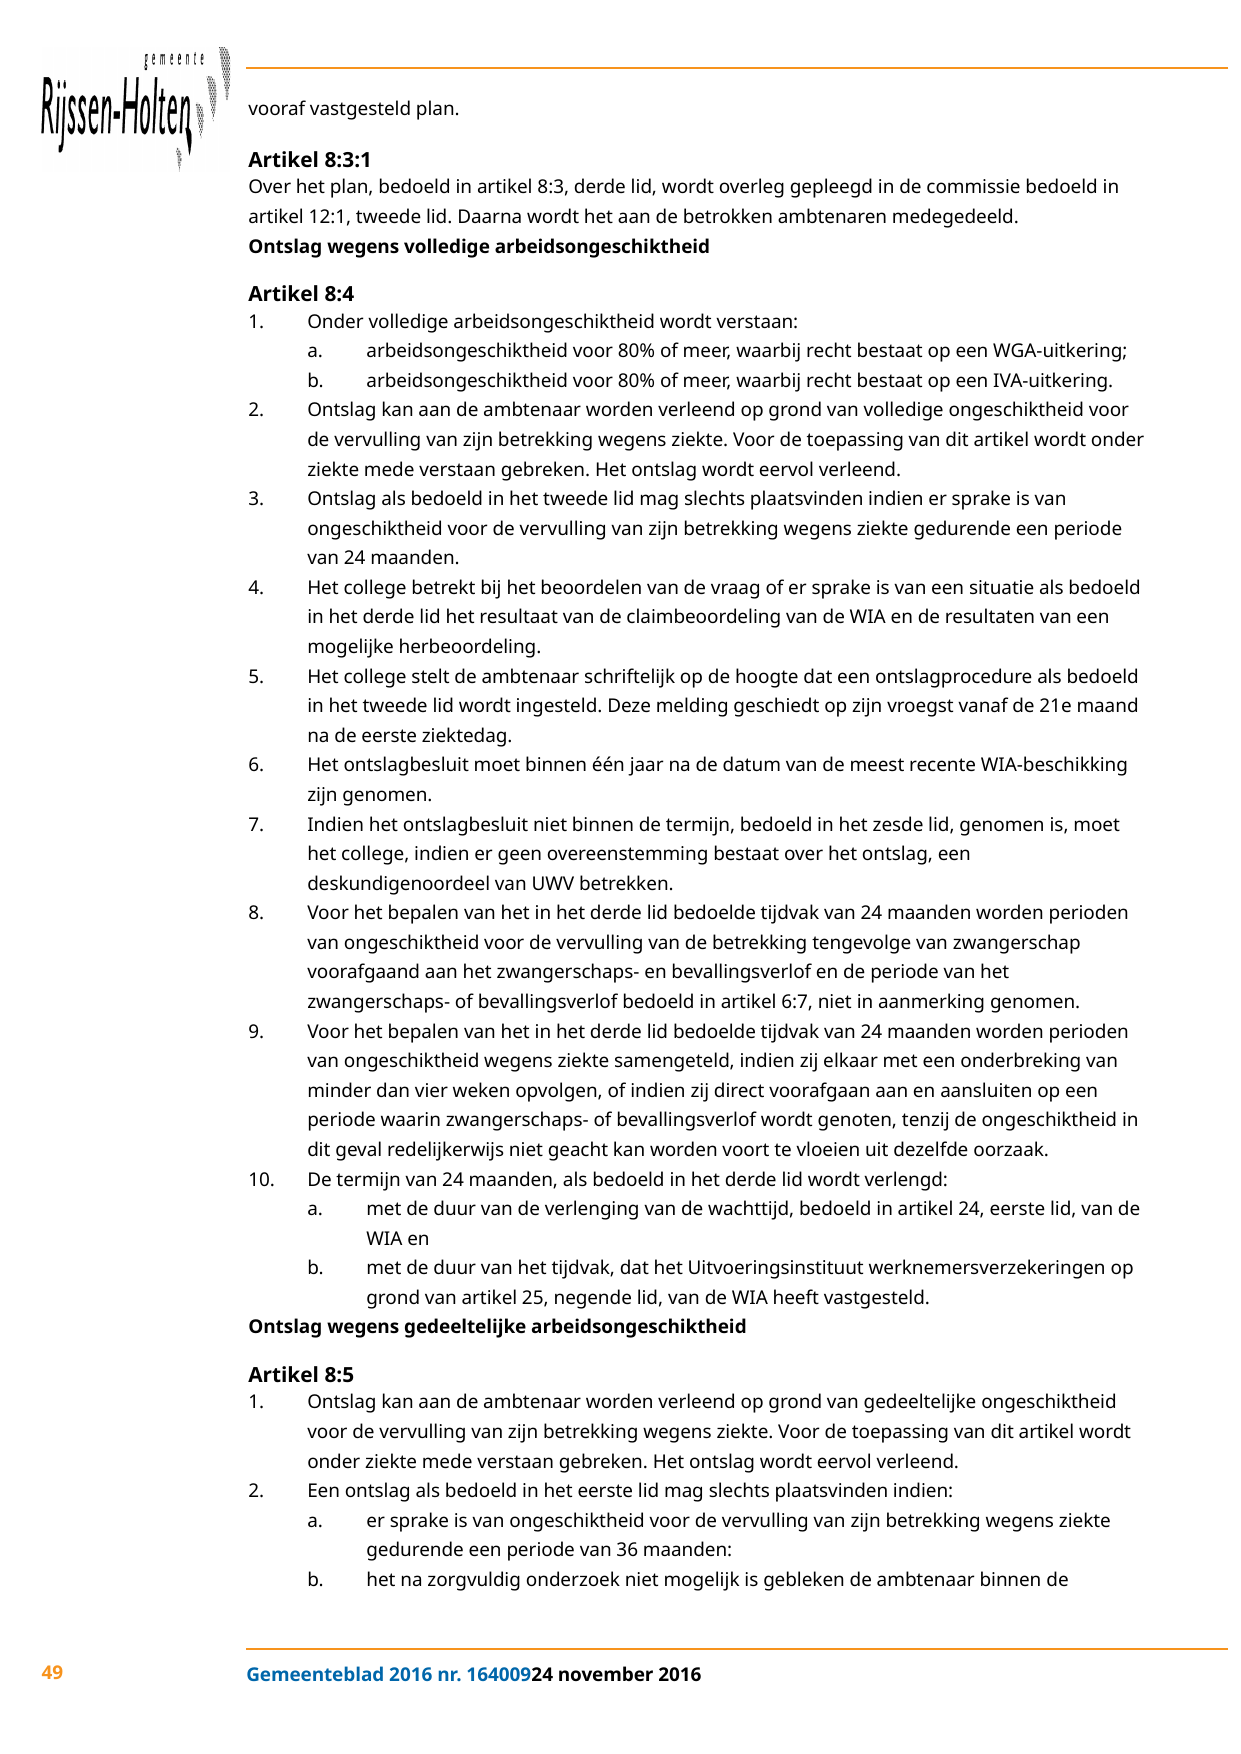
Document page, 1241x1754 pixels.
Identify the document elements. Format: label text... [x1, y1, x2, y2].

text Ontslag wegens volledige arbeidsongeschiktheid [248, 233, 1152, 258]
list Het college betrekt bij het beoordelen van de vraag of er sprake is van een situatie als bedoeld in het derde lid het resultaat van de claimbeoordeling van de WIA en de resultaten van een mogelijke herbeoordeling. [248, 574, 1152, 659]
list Voor het bepalen van het in het derde lid bedoelde tijdvak van 24 maanden worden perioden van ongeschiktheid wegens ziekte samengeteld, indien zij elkaar met een onderbreking van minder dan vier weken opvolgen, of indien zij direct voorafgaan aan en aansluiten op een periode waarin zwangerschaps- of bevallingsverlof wordt genoten, tenzij de ongeschiktheid in dit geval redelijkerwijs niet geacht kan worden voort te vloeien uit dezelfde oorzaak. [248, 1018, 1152, 1162]
list Het college stelt de ambtenaar schriftelijk op de hoogte dat een ontslagprocedure als bedoeld in het tweede lid wordt ingesteld. Deze melding geschiedt op zijn vroegst vanaf de 21e maand na de eerste ziektedag. [248, 663, 1152, 748]
list Voor het bepalen van het in het derde lid bedoelde tijdvak van 24 maanden worden perioden van ongeschiktheid voor de vervulling van de betrekking tengevolge van zwangerschap voorafgaand aan het zwangerschaps- en bevallingsverlof en de periode van het zwangerschaps- of bevallingsverlof bedoeld in artikel 6:7, niet in aanmerking genomen. [248, 899, 1152, 1014]
text vooraf vastgesteld plan. [248, 95, 1152, 121]
list het na zorgvuldig onderzoek niet mogelijk is gebleken de ambtenaar binnen de [307, 1566, 1152, 1592]
list met de duur van de verlenging van de wachttijd, bedoeld in artikel 24, eerste lid, van de WIA en [307, 1195, 1152, 1251]
list Ontslag kan aan de ambtenaar worden verleend op grond van volledige ongeschiktheid voor de vervulling van zijn betrekking wegens ziekte. Voor de toepassing van dit artikel wordt onder ziekte mede verstaan gebreken. Het ontslag wordt eervol verleend. [248, 397, 1152, 481]
list Een ontslag als bedoeld in het eerste lid mag slechts plaatsvinden indien: [248, 1477, 1152, 1503]
text Ontslag wegens gedeeltelijke arbeidsongeschiktheid [248, 1314, 1152, 1339]
list er sprake is van ongeschiktheid voor de vervulling van zijn betrekking wegens ziekte gedurende een periode van 36 maanden: [307, 1507, 1152, 1562]
list met de duur van het tijdvak, dat het Uitvoeringsinstituut werknemersverzekeringen op grond van artikel 25, negende lid, van de WIA heeft vastgesteld. [307, 1254, 1152, 1310]
list De termijn van 24 maanden, als bedoeld in het derde lid wordt verlengd: [248, 1166, 1152, 1191]
list arbeidsongeschiktheid voor 80% of meer, waarbij recht bestaat op een IVA-uitkering. [307, 367, 1152, 393]
picture [41, 47, 231, 172]
list Het ontslagbesluit moet binnen één jaar na de datum van de meest recente WIA-beschikking zijn genomen. [248, 752, 1152, 807]
list Indien het ontslagbesluit niet binnen de termijn, bedoeld in het zesde lid, genomen is, moet het college, indien er geen overeenstemming bestaat over het ontslag, een deskundigenoordeel van UWV betrekken. [248, 811, 1152, 896]
text Artikel 8:4 [248, 279, 1152, 308]
text Over het plan, bedoeld in artikel 8:3, derde lid, wordt overleg gepleegd in de commissie bedoeld in artikel 12:1, tweede lid. Daarna wordt het aan de betrokken ambtenaren medegedeeld. [248, 174, 1152, 229]
text Artikel 8:5 [248, 1360, 1152, 1389]
list Onder volledige arbeidsongeschiktheid wordt verstaan: [248, 308, 1152, 333]
text Artikel 8:3:1 [248, 145, 1152, 174]
list Ontslag als bedoeld in het tweede lid mag slechts plaatsvinden indien er sprake is van ongeschiktheid voor de vervulling van zijn betrekking wegens ziekte gedurende een periode van 24 maanden. [248, 485, 1152, 570]
list arbeidsongeschiktheid voor 80% of meer, waarbij recht bestaat op een WGA-uitkering; [307, 337, 1152, 363]
list Ontslag kan aan de ambtenaar worden verleend op grond van gedeeltelijke ongeschiktheid voor de vervulling van zijn betrekking wegens ziekte. Voor de toepassing van dit artikel wordt onder ziekte mede verstaan gebreken. Het ontslag wordt eervol verleend. [248, 1389, 1152, 1473]
